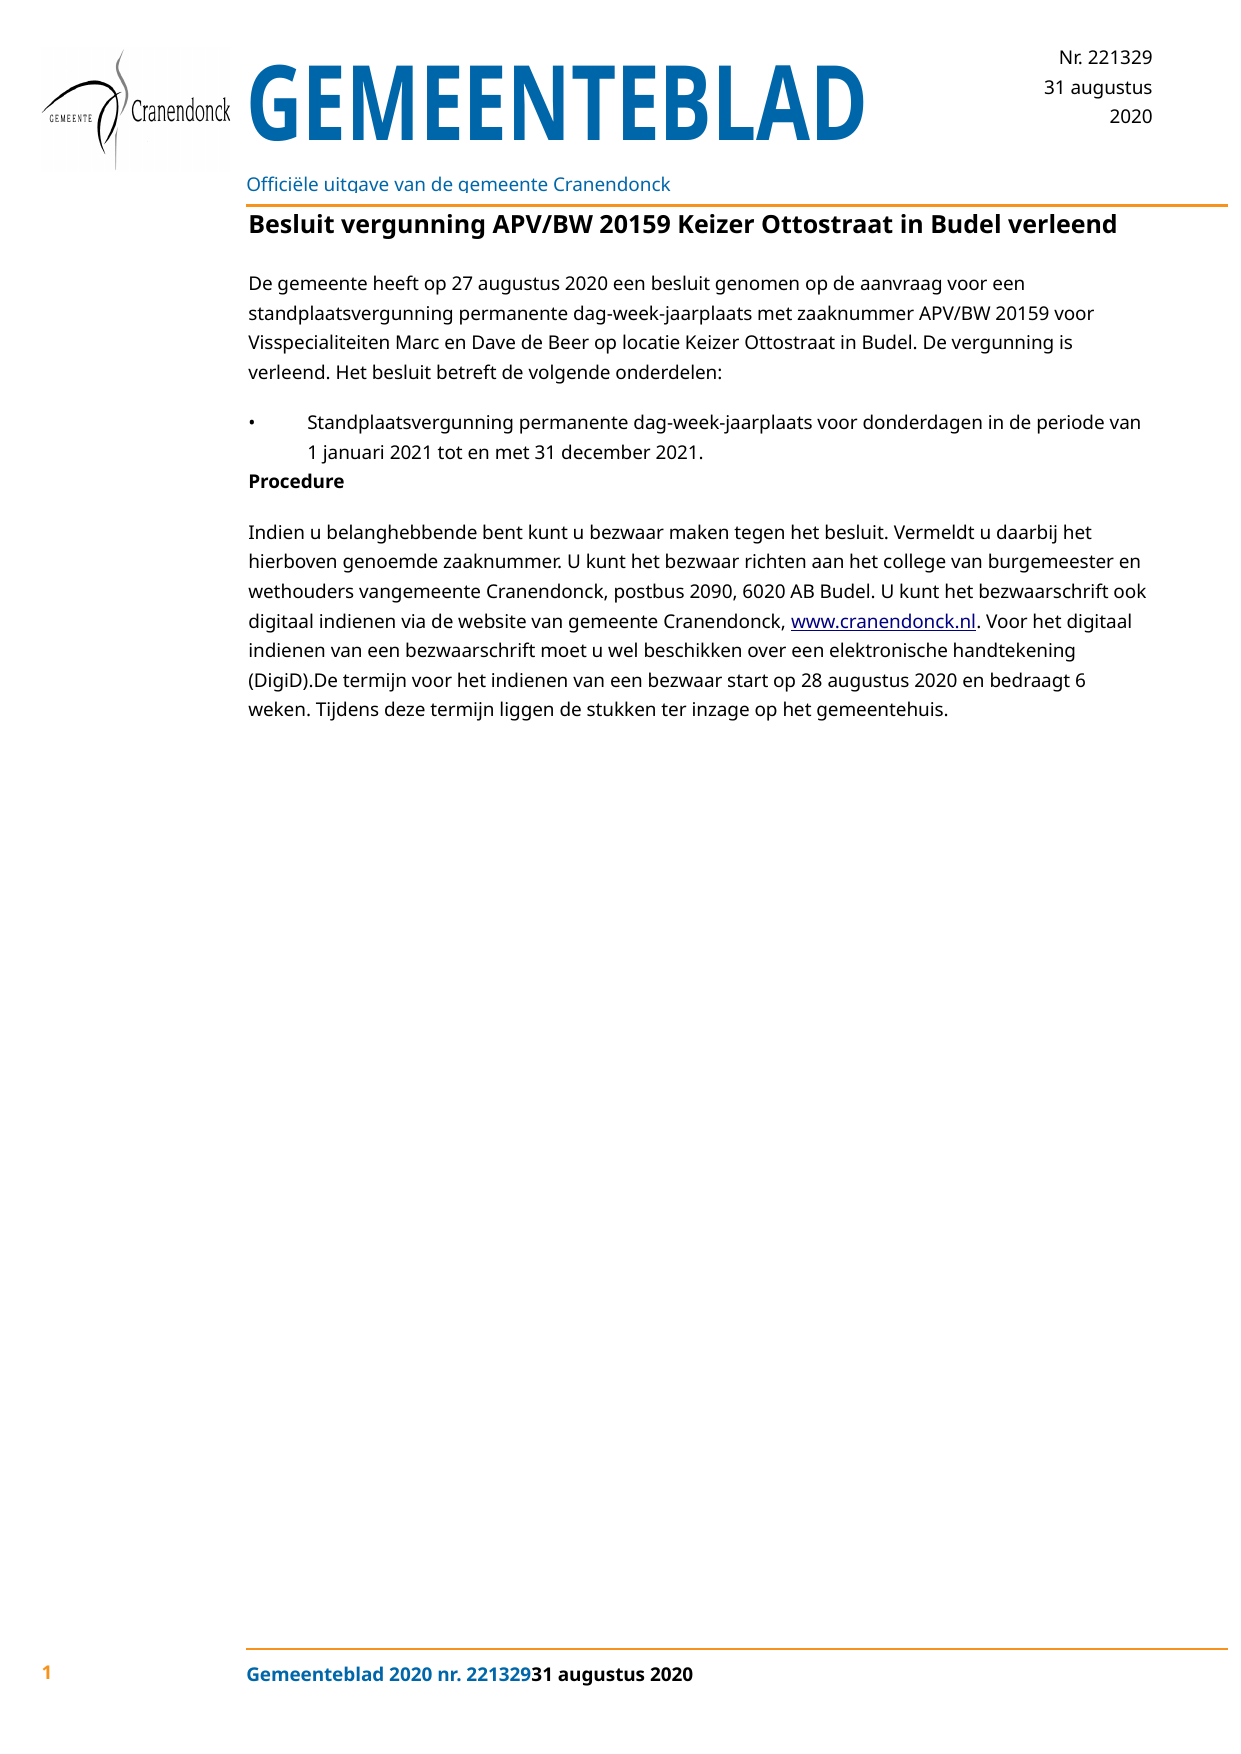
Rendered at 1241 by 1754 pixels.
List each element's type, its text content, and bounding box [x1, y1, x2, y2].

list Standplaatsvergunning permanente dag-week-jaarplaats voor donderdagen in de periode van 1 januari 2021 tot en met 31 december 2021. [248, 409, 1152, 465]
text De gemeente heeft op 27 augustus 2020 een besluit genomen op de aanvraag voor een standplaatsvergunning permanente dag-week-jaarplaats met zaaknummer APV/BW 20159 voor Visspecialiteiten Marc en Dave de Beer op locatie Keizer Ottostraat in Budel. De vergunning is verleend. Het besluit betreft de volgende onderdelen: [248, 270, 1152, 385]
picture [41, 47, 231, 172]
text Besluit vergunning APV/BW 20159 Keizer Ottostraat in Budel verleend [248, 207, 1152, 241]
text Procedure [248, 469, 1152, 494]
text Indien u belanghebbende bent kunt u bezwaar maken tegen het besluit. Vermeldt u daarbij het hierboven genoemde zaaknummer. U kunt het bezwaar richten aan het college van burgemeester en wethouders vangemeente Cranendonck, postbus 2090, 6020 AB Budel. U kunt het bezwaarschrift ook digitaal indienen via de website van gemeente Cranendonck, www.cranendonck.nl. Voor het digitaal indienen van een bezwaarschrift moet u wel beschikken over een elektronische handtekening (DigiD).De termijn voor het indienen van een bezwaar start op 28 augustus 2020 en bedraagt 6 weken. Tijdens deze termijn liggen de stukken ter inzage op het gemeentehuis. [248, 519, 1152, 722]
